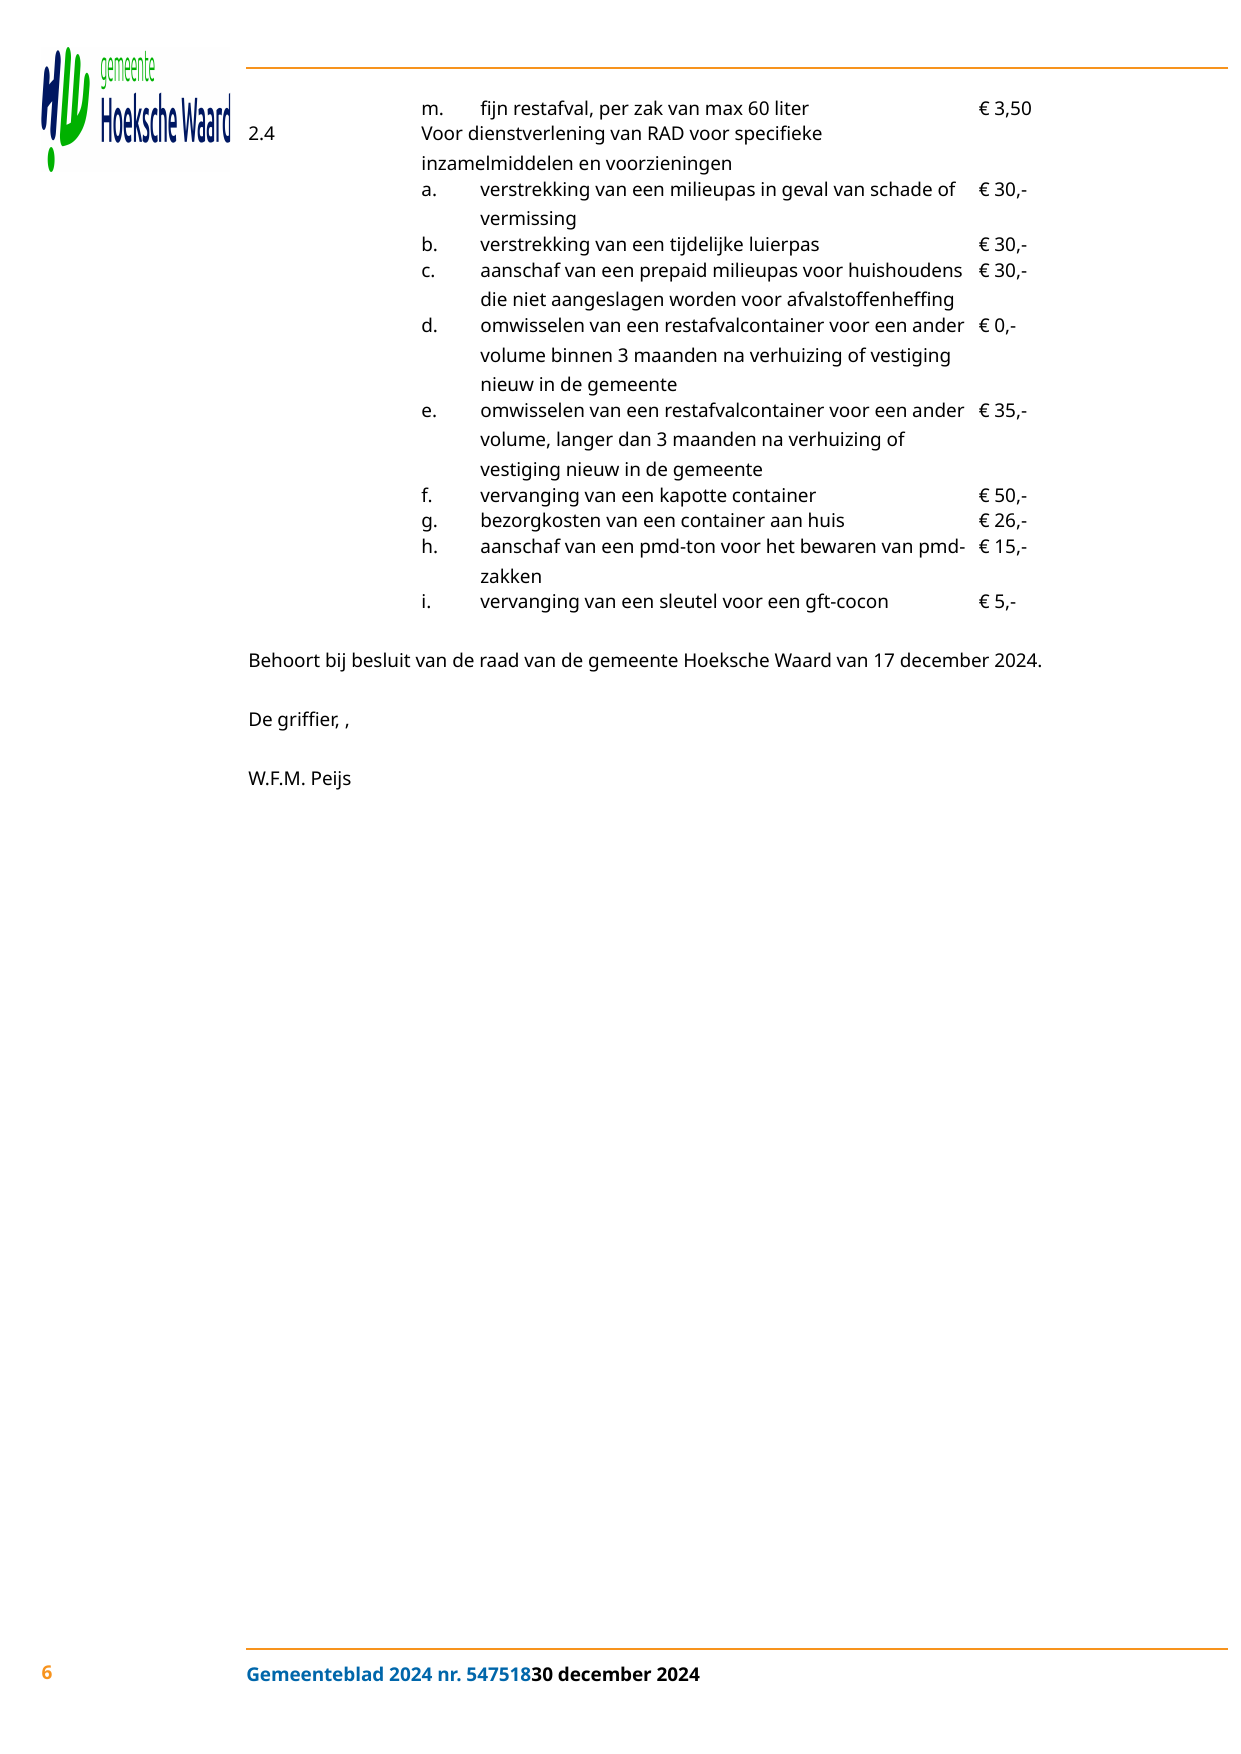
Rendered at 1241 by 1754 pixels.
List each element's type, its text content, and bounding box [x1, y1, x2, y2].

table_cell € 50,- [979, 482, 1152, 508]
table_cell [248, 95, 421, 121]
table_cell verstrekking van een milieupas in geval van schade of vermissing [421, 176, 978, 231]
table_cell [248, 257, 421, 312]
table_cell € 0,- [979, 312, 1152, 397]
table_cell [248, 508, 421, 533]
table_cell [979, 121, 1152, 176]
table_cell € 26,- [979, 508, 1152, 533]
text W.F.M. Peijs [248, 766, 1152, 791]
table_cell [248, 534, 421, 589]
table_cell aanschaf van een pmd-ton voor het bewaren van pmd-zakken [421, 534, 978, 589]
table_cell omwisselen van een restafvalcontainer voor een ander volume binnen 3 maanden na verhuizing of vestiging nieuw in de gemeente [421, 312, 978, 397]
table_cell omwisselen van een restafvalcontainer voor een ander volume, langer dan 3 maanden na verhuizing of vestiging nieuw in de gemeente [421, 397, 978, 482]
table_cell [248, 176, 421, 231]
table_cell € 30,- [979, 257, 1152, 312]
table_cell [248, 589, 421, 614]
picture [41, 47, 231, 172]
table_cell bezorgkosten van een container aan huis [421, 508, 978, 533]
text De griffier, , [248, 706, 1152, 732]
table_cell € 35,- [979, 397, 1152, 482]
text Behoort bij besluit van de raad van de gemeente Hoeksche Waard van 17 december 2024. [248, 647, 1152, 673]
table_cell aanschaf van een prepaid milieupas voor huishoudens die niet aangeslagen worden voor afvalstoffenheffing [421, 257, 978, 312]
table_cell € 30,- [979, 231, 1152, 257]
table_cell € 5,- [979, 589, 1152, 614]
table_cell [248, 312, 421, 397]
table_cell verstrekking van een tijdelijke luierpas [421, 231, 978, 257]
table_cell € 15,- [979, 534, 1152, 589]
table_cell Voor dienstverlening van RAD voor specifieke inzamelmiddelen en voorzieningen [421, 121, 978, 176]
table_cell € 30,- [979, 176, 1152, 231]
table_cell vervanging van een kapotte container [421, 482, 978, 508]
table_cell [248, 482, 421, 508]
table_cell fijn restafval, per zak van max 60 liter [421, 95, 978, 121]
table_cell [248, 231, 421, 257]
table_cell [248, 397, 421, 482]
table_cell 2.4 [248, 121, 421, 176]
table_cell vervanging van een sleutel voor een gft-cocon [421, 589, 978, 614]
table_cell € 3,50 [979, 95, 1152, 121]
